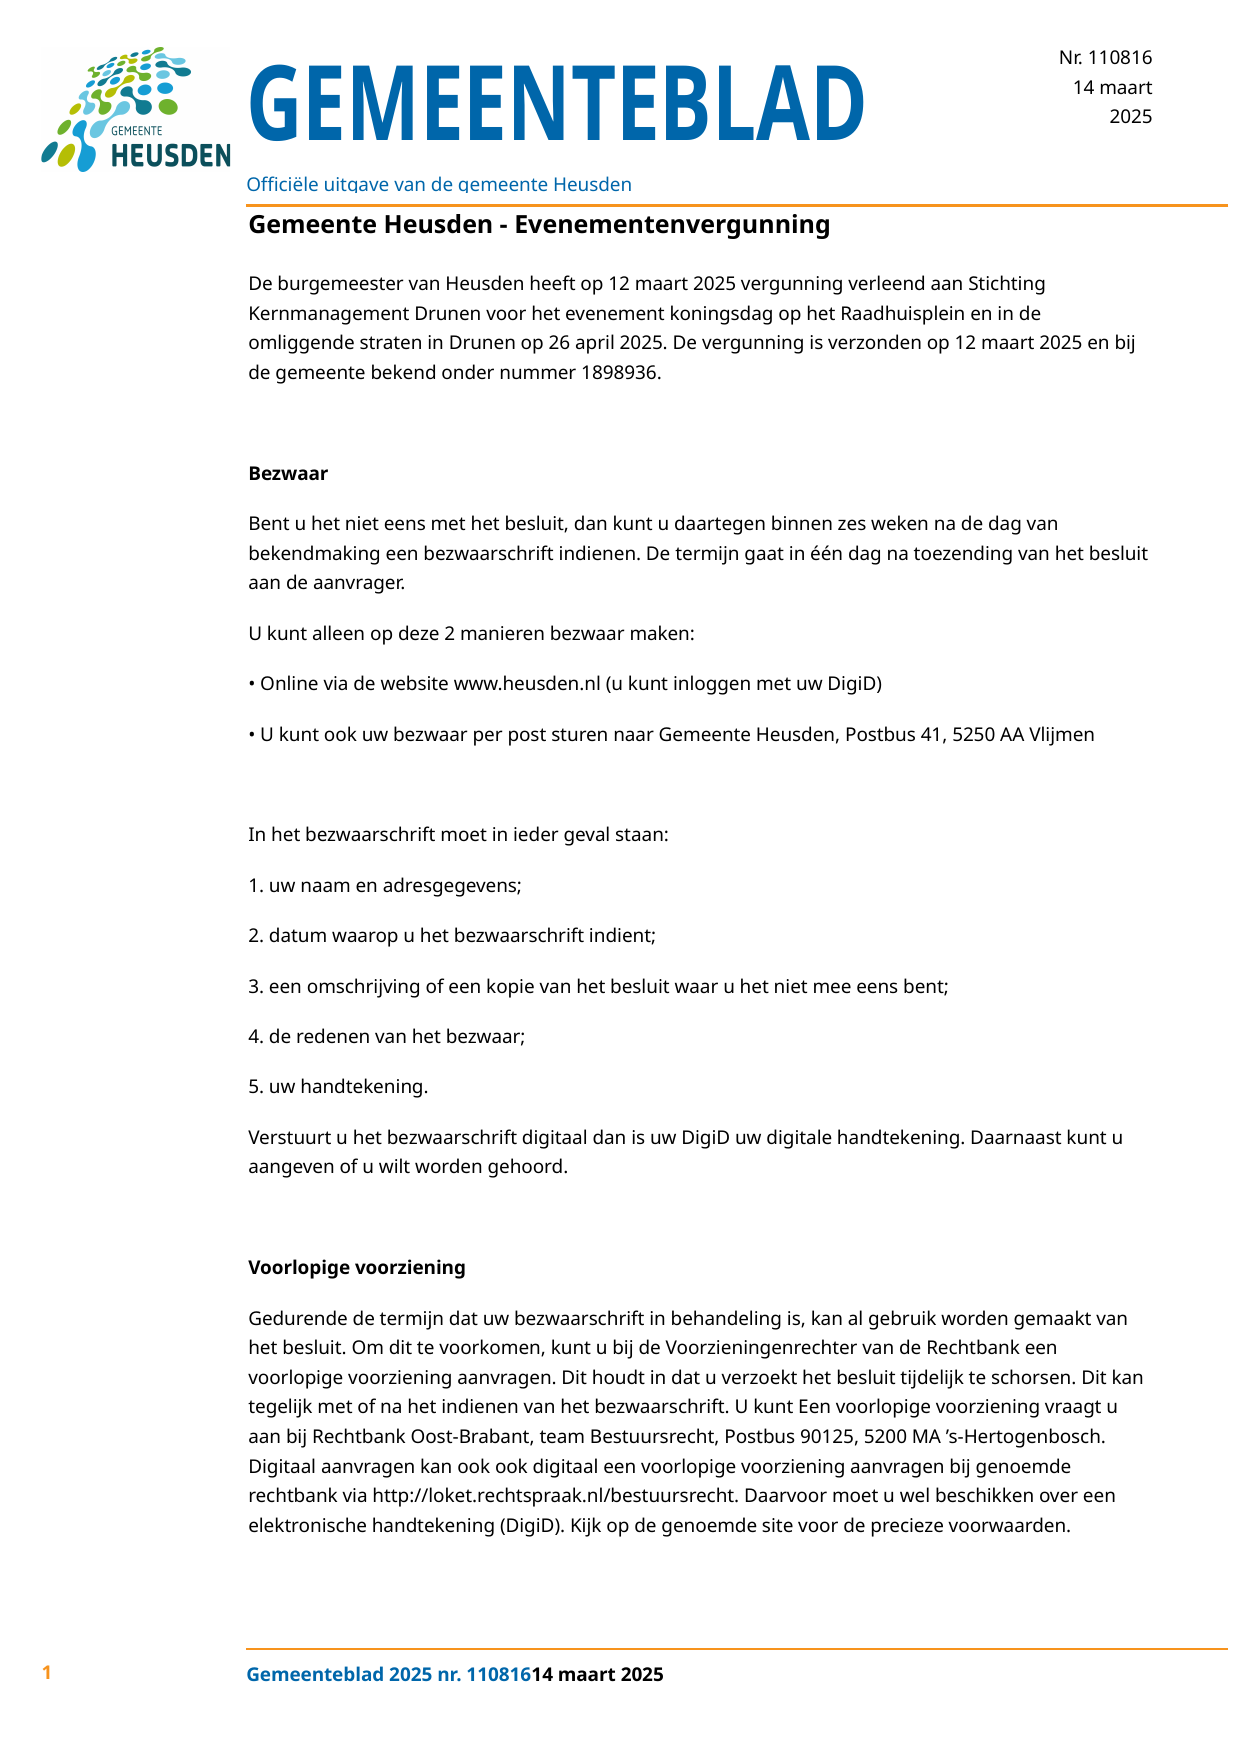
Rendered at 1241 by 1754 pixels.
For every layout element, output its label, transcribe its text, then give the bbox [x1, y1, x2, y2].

text • Online via de website www.heusden.nl (u kunt inloggen met uw DigiD) [248, 670, 1152, 696]
text U kunt alleen op deze 2 manieren bezwaar maken: [248, 620, 1152, 646]
text Gemeente Heusden - Evenementenvergunning [248, 207, 1152, 241]
text Bezwaar [248, 460, 1152, 486]
picture [41, 47, 231, 172]
text Verstuurt u het bezwaarschrift digitaal dan is uw DigiD uw digitale handtekening. Daarnaast kunt u aangeven of u wilt worden gehoord. [248, 1124, 1152, 1179]
text 2. datum waarop u het bezwaarschrift indient; [248, 922, 1152, 948]
text 4. de redenen van het bezwaar; [248, 1023, 1152, 1049]
text 3. een omschrijving of een kopie van het besluit waar u het niet mee eens bent; [248, 973, 1152, 998]
text • U kunt ook uw bezwaar per post sturen naar Gemeente Heusden, Postbus 41, 5250 AA Vlijmen [248, 721, 1152, 746]
text Bent u het niet eens met het besluit, dan kunt u daartegen binnen zes weken na de dag van bekendmaking een bezwaarschrift indienen. De termijn gaat in één dag na toezending van het besluit aan de aanvrager. [248, 510, 1152, 595]
text Gedurende de termijn dat uw bezwaarschrift in behandeling is, kan al gebruik worden gemaakt van het besluit. Om dit te voorkomen, kunt u bij de Voorzieningenrechter van de Rechtbank een voorlopige voorziening aanvragen. Dit houdt in dat u verzoekt het besluit tijdelijk te schorsen. Dit kan tegelijk met of na het indienen van het bezwaarschrift. U kunt Een voorlopige voorziening vraagt u aan bij Rechtbank Oost-Brabant, team Bestuursrecht, Postbus 90125, 5200 MA ’s-Hertogenbosch. Digitaal aanvragen kan ook ook digitaal een voorlopige voorziening aanvragen bij genoemde rechtbank via http://loket.rechtspraak.nl/bestuursrecht. Daarvoor moet u wel beschikken over een elektronische handtekening (DigiD). Kijk op de genoemde site voor de precieze voorwaarden. [248, 1305, 1152, 1538]
text Voorlopige voorziening [248, 1254, 1152, 1280]
text 1. uw naam en adresgegevens; [248, 872, 1152, 898]
text 5. uw handtekening. [248, 1074, 1152, 1099]
text De burgemeester van Heusden heeft op 12 maart 2025 vergunning verleend aan Stichting Kernmanagement Drunen voor het evenement koningsdag op het Raadhuisplein en in de omliggende straten in Drunen op 26 april 2025. De vergunning is verzonden op 12 maart 2025 en bij de gemeente bekend onder nummer 1898936. [248, 270, 1152, 385]
text In het bezwaarschrift moet in ieder geval staan: [248, 822, 1152, 847]
